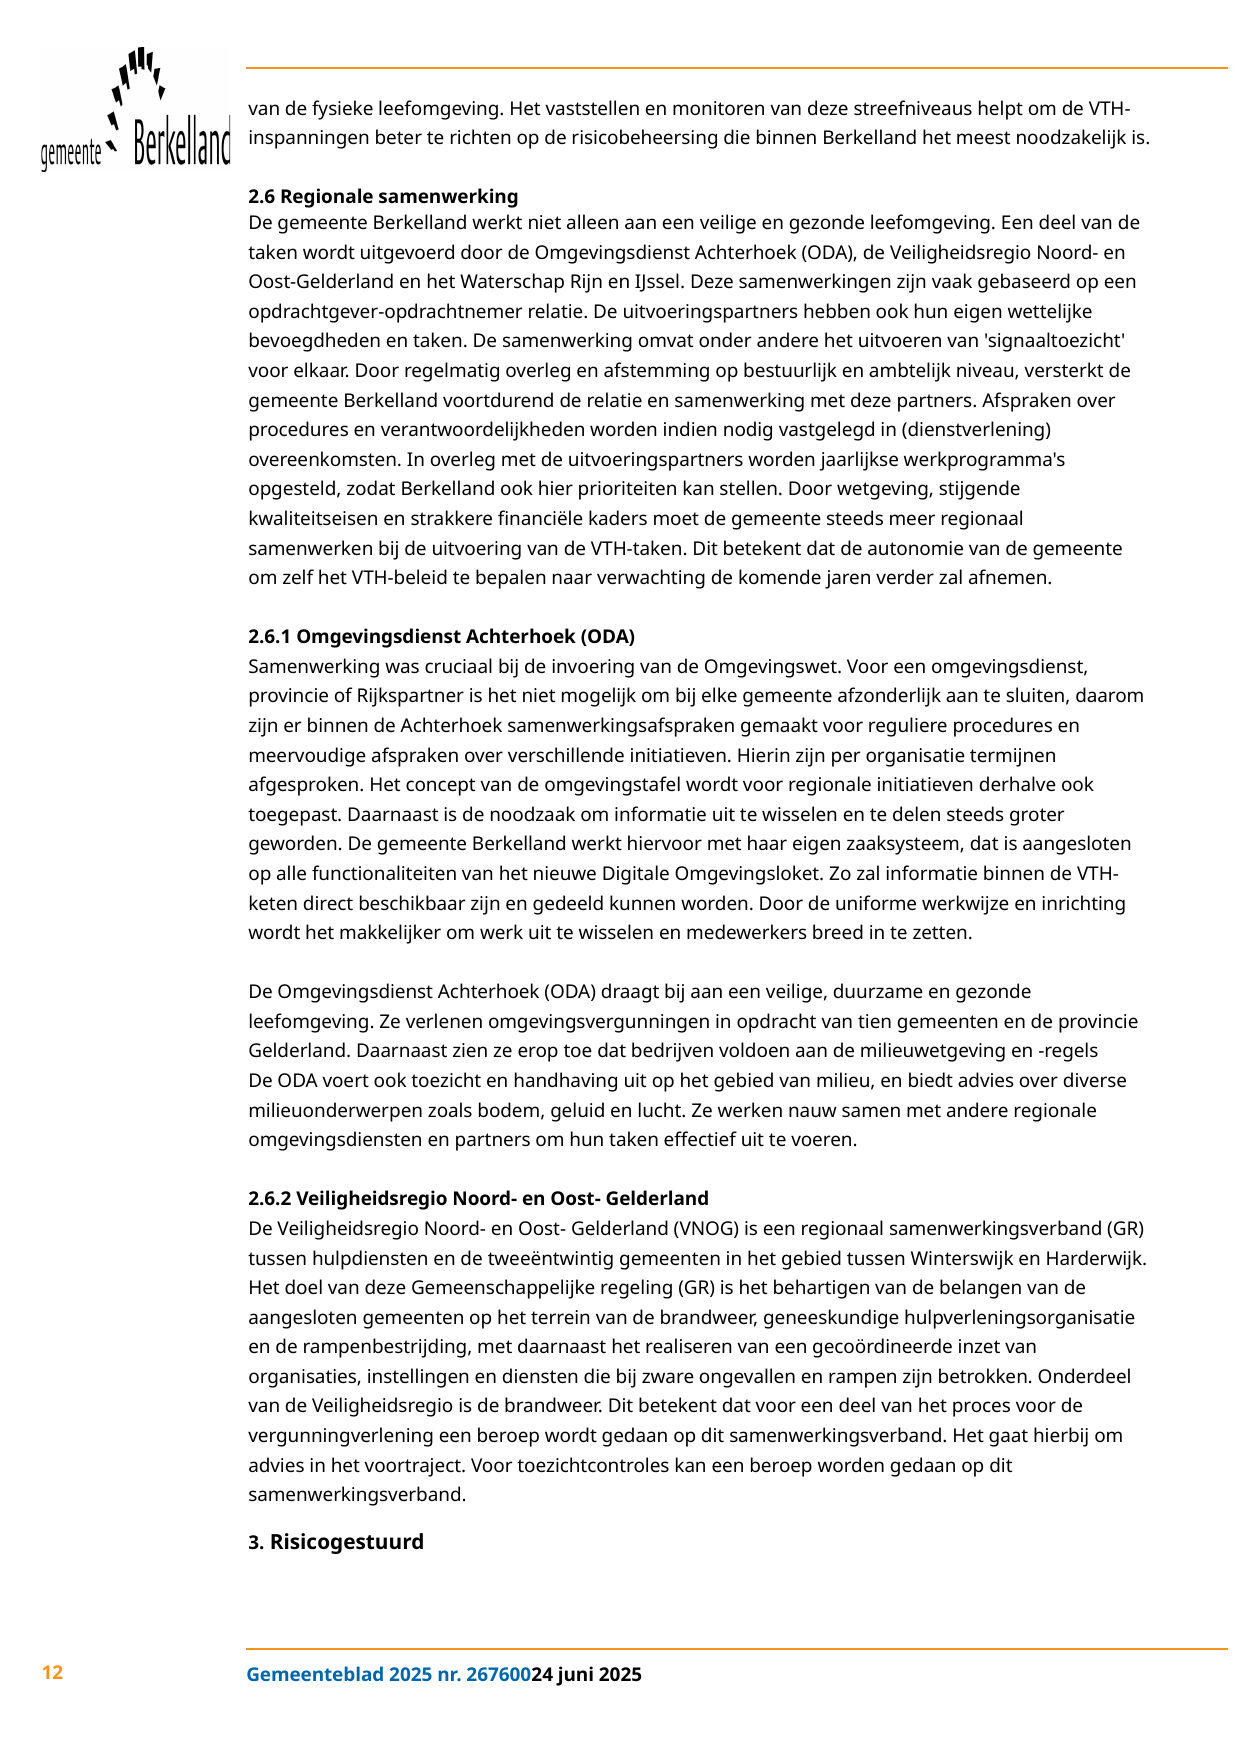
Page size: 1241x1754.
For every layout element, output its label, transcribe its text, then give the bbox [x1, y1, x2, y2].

text 2.6.1 Omgevingsdienst Achterhoek (ODA) [248, 623, 1152, 649]
text 2.6.2 Veiligheidsregio Noord- en Oost- Gelderland [248, 1186, 1152, 1211]
text Samenwerking was cruciaal bij de invoering van de Omgevingswet. Voor een omgevingsdienst, provincie of Rijkspartner is het niet mogelijk om bij elke gemeente afzonderlijk aan te sluiten, daarom zijn er binnen de Achterhoek samenwerkingsafspraken gemaakt voor reguliere procedures en meervoudige afspraken over verschillende initiatieven. Hierin zijn per organisatie termijnen afgesproken. Het concept van de omgevingstafel wordt voor regionale initiatieven derhalve ook toegepast. Daarnaast is de noodzaak om informatie uit te wisselen en te delen steeds groter geworden. De gemeente Berkelland werkt hiervoor met haar eigen zaaksysteem, dat is aangesloten op alle functionaliteiten van het nieuwe Digitale Omgevingsloket. Zo zal informatie binnen de VTH-keten direct beschikbaar zijn en gedeeld kunnen worden. Door de uniforme werkwijze en inrichting wordt het makkelijker om werk uit te wisselen en medewerkers breed in te zetten. [248, 653, 1152, 945]
text van de fysieke leefomgeving. Het vaststellen en monitoren van deze streefniveaus helpt om de VTH-inspanningen beter te richten op de risicobeheersing die binnen Berkelland het meest noodzakelijk is. [248, 95, 1152, 150]
text 2.6 Regionale samenwerking [248, 183, 1152, 209]
text De gemeente Berkelland werkt niet alleen aan een veilige en gezonde leefomgeving. Een deel van de taken wordt uitgevoerd door de Omgevingsdienst Achterhoek (ODA), de Veiligheidsregio Noord- en Oost-Gelderland en het Waterschap Rijn en IJssel. Deze samenwerkingen zijn vaak gebaseerd op een opdrachtgever-opdrachtnemer relatie. De uitvoeringspartners hebben ook hun eigen wettelijke bevoegdheden en taken. De samenwerking omvat onder andere het uitvoeren van 'signaaltoezicht' voor elkaar. Door regelmatig overleg en afstemming op bestuurlijk en ambtelijk niveau, versterkt de gemeente Berkelland voortdurend de relatie en samenwerking met deze partners. Afspraken over procedures en verantwoordelijkheden worden indien nodig vastgelegd in (dienstverlening) overeenkomsten. In overleg met de uitvoeringspartners worden jaarlijkse werkprogramma's opgesteld, zodat Berkelland ook hier prioriteiten kan stellen. Door wetgeving, stijgende kwaliteitseisen en strakkere financiële kaders moet de gemeente steeds meer regionaal samenwerken bij de uitvoering van de VTH-taken. Dit betekent dat de autonomie van de gemeente om zelf het VTH-beleid te bepalen naar verwachting de komende jaren verder zal afnemen. [248, 209, 1152, 590]
text 3. Risicogestuurd [248, 1527, 1152, 1555]
text De Veiligheidsregio Noord- en Oost- Gelderland (VNOG) is een regionaal samenwerkingsverband (GR) tussen hulpdiensten en de tweeëntwintig gemeenten in het gebied tussen Winterswijk en Harderwijk. Het doel van deze Gemeenschappelijke regeling (GR) is het behartigen van de belangen van de aangesloten gemeenten op het terrein van de brandweer, geneeskundige hulpverleningsorganisatie en de rampenbestrijding, met daarnaast het realiseren van een gecoördineerde inzet van organisaties, instellingen en diensten die bij zware ongevallen en rampen zijn betrokken. Onderdeel van de Veiligheidsregio is de brandweer. Dit betekent dat voor een deel van het proces voor de vergunningverlening een beroep wordt gedaan op dit samenwerkingsverband. Het gaat hierbij om advies in het voortraject. Voor toezichtcontroles kan een beroep worden gedaan op dit samenwerkingsverband. [248, 1215, 1152, 1507]
text De ODA voert ook toezicht en handhaving uit op het gebied van milieu, en biedt advies over diverse milieuonderwerpen zoals bodem, geluid en lucht. Ze werken nauw samen met andere regionale omgevingsdiensten en partners om hun taken effectief uit te voeren. [248, 1067, 1152, 1152]
text De Omgevingsdienst Achterhoek (ODA) draagt bij aan een veilige, duurzame en gezonde leefomgeving. Ze verlenen omgevingsvergunningen in opdracht van tien gemeenten en de provincie Gelderland. Daarnaast zien ze erop toe dat bedrijven voldoen aan de milieuwetgeving en -regels [248, 978, 1152, 1063]
picture [41, 47, 231, 172]
